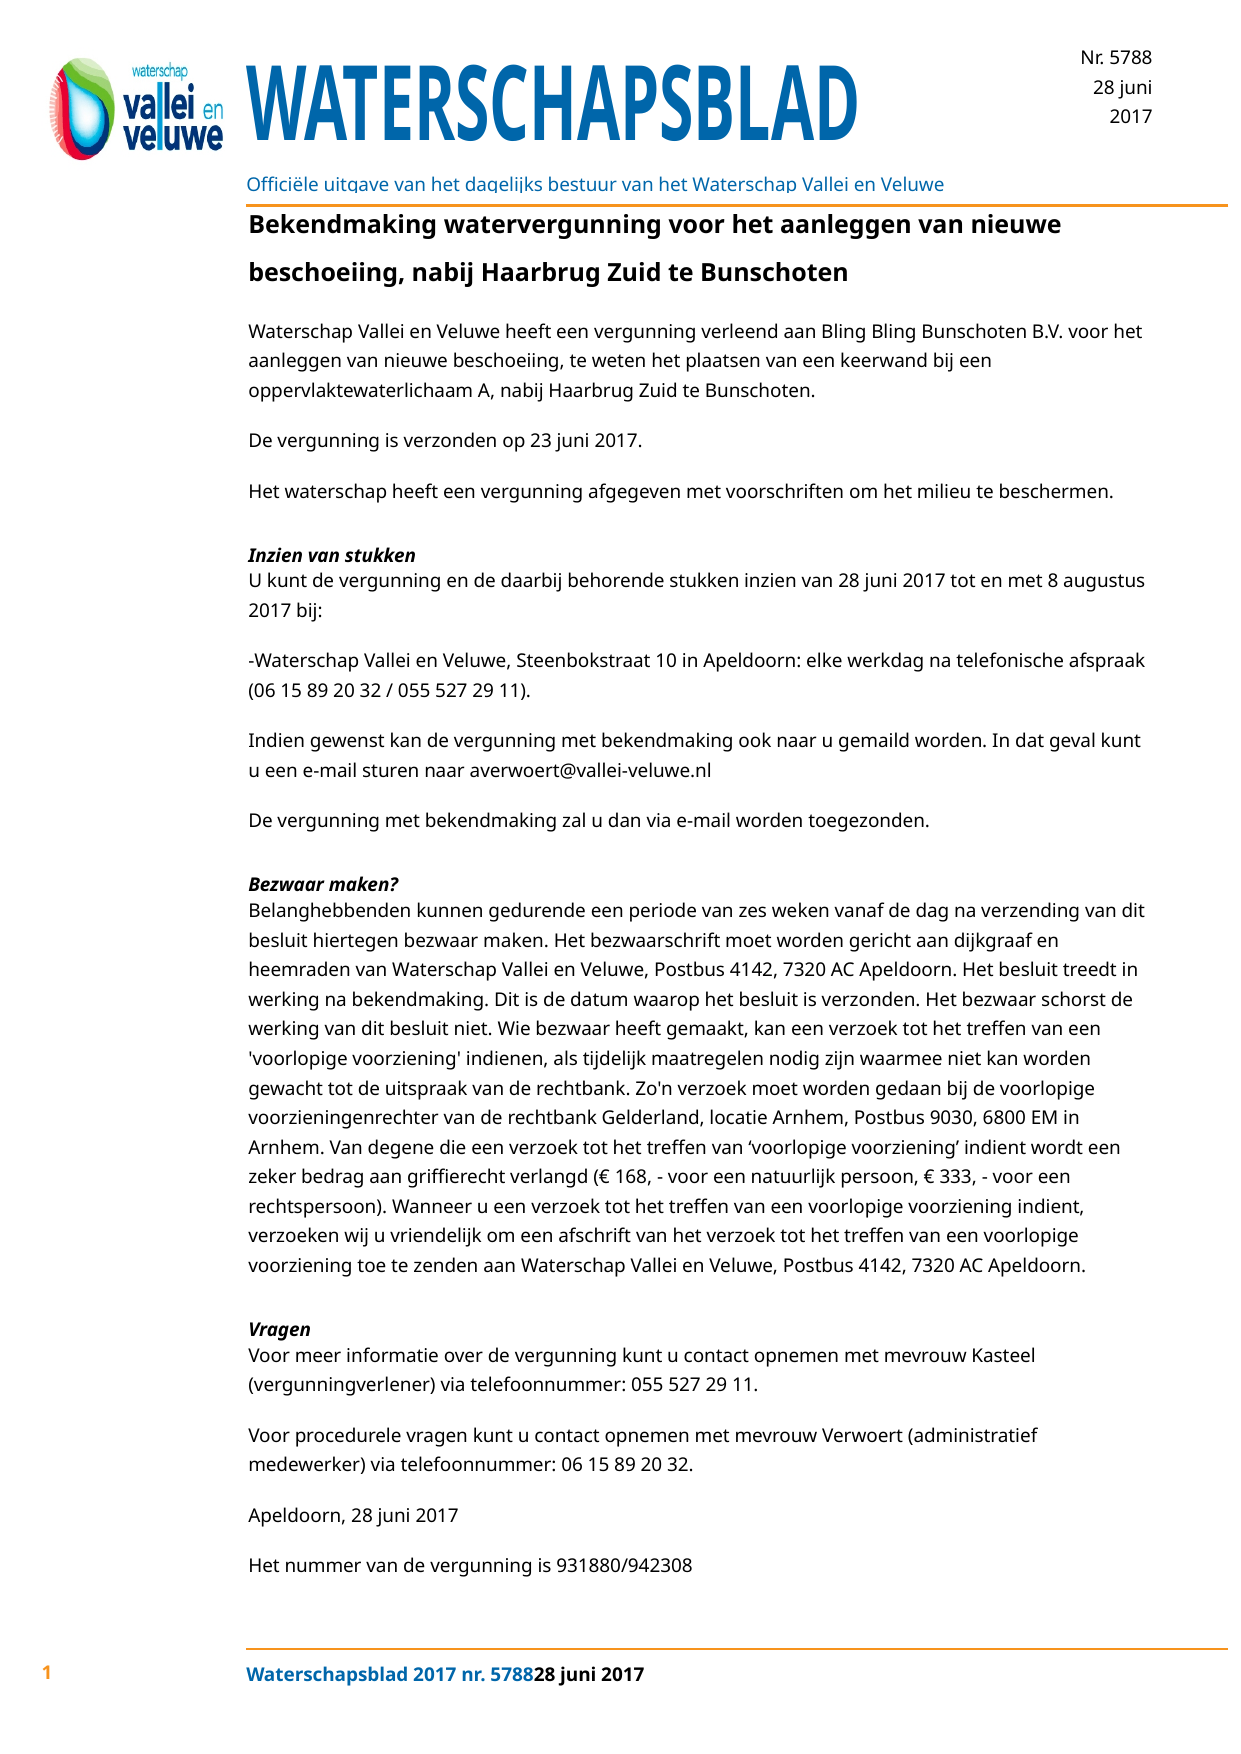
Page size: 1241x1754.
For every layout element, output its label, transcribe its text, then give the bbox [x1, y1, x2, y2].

text Voor procedurele vragen kunt u contact opnemen met mevrouw Verwoert (administratief medewerker) via telefoonnummer: 06 15 89 20 32. [248, 1422, 1152, 1477]
text Vragen [248, 1316, 1152, 1342]
text -Waterschap Vallei en Veluwe, Steenbokstraat 10 in Apeldoorn: elke werkdag na telefonische afspraak (06 15 89 20 32 / 055 527 29 11). [248, 648, 1152, 703]
text Apeldoorn, 28 juni 2017 [248, 1502, 1152, 1528]
text Waterschap Vallei en Veluwe heeft een vergunning verleend aan Bling Bling Bunschoten B.V. voor het aanleggen van nieuwe beschoeiing, te weten het plaatsen van een keerwand bij een oppervlaktewaterlichaam A, nabij Haarbrug Zuid te Bunschoten. [248, 318, 1152, 403]
text De vergunning met bekendmaking zal u dan via e-mail worden toegezonden. [248, 808, 1152, 833]
text Voor meer informatie over de vergunning kunt u contact opnemen met mevrouw Kasteel (vergunningverlener) via telefoonnummer: 055 527 29 11. [248, 1342, 1152, 1397]
text Indien gewenst kan de vergunning met bekendmaking ook naar u gemaild worden. In dat geval kunt u een e-mail sturen naar averwoert@vallei-veluwe.nl [248, 728, 1152, 783]
text Het nummer van de vergunning is 931880/942308 [248, 1552, 1152, 1578]
text Bezwaar maken? [248, 872, 1152, 897]
text Inzien van stukken [248, 542, 1152, 568]
text U kunt de vergunning en de daarbij behorende stukken inzien van 28 juni 2017 tot en met 8 augustus 2017 bij: [248, 568, 1152, 623]
text De vergunning is verzonden op 23 juni 2017. [248, 427, 1152, 453]
picture [41, 47, 231, 172]
text Bekendmaking watervergunning voor het aanleggen van nieuwe beschoeiing, nabij Haarbrug Zuid te Bunschoten [248, 207, 1152, 288]
text Belanghebbenden kunnen gedurende een periode van zes weken vanaf de dag na verzending van dit besluit hiertegen bezwaar maken. Het bezwaarschrift moet worden gericht aan dijkgraaf en heemraden van Waterschap Vallei en Veluwe, Postbus 4142, 7320 AC Apeldoorn. Het besluit treedt in werking na bekendmaking. Dit is de datum waarop het besluit is verzonden. Het bezwaar schorst de werking van dit besluit niet. Wie bezwaar heeft gemaakt, kan een verzoek tot het treffen van een 'voorlopige voorziening' indienen, als tijdelijk maatregelen nodig zijn waarmee niet kan worden gewacht tot de uitspraak van de rechtbank. Zo'n verzoek moet worden gedaan bij de voorlopige voorzieningenrechter van de rechtbank Gelderland, locatie Arnhem, Postbus 9030, 6800 EM in Arnhem. Van degene die een verzoek tot het treffen van ‘voorlopige voorziening’ indient wordt een zeker bedrag aan griffierecht verlangd (€ 168, - voor een natuurlijk persoon, € 333, - voor een rechtspersoon). Wanneer u een verzoek tot het treffen van een voorlopige voorziening indient, verzoeken wij u vriendelijk om een afschrift van het verzoek tot het treffen van een voorlopige voorziening toe te zenden aan Waterschap Vallei en Veluwe, Postbus 4142, 7320 AC Apeldoorn. [248, 897, 1152, 1278]
text Het waterschap heeft een vergunning afgegeven met voorschriften om het milieu te beschermen. [248, 478, 1152, 504]
